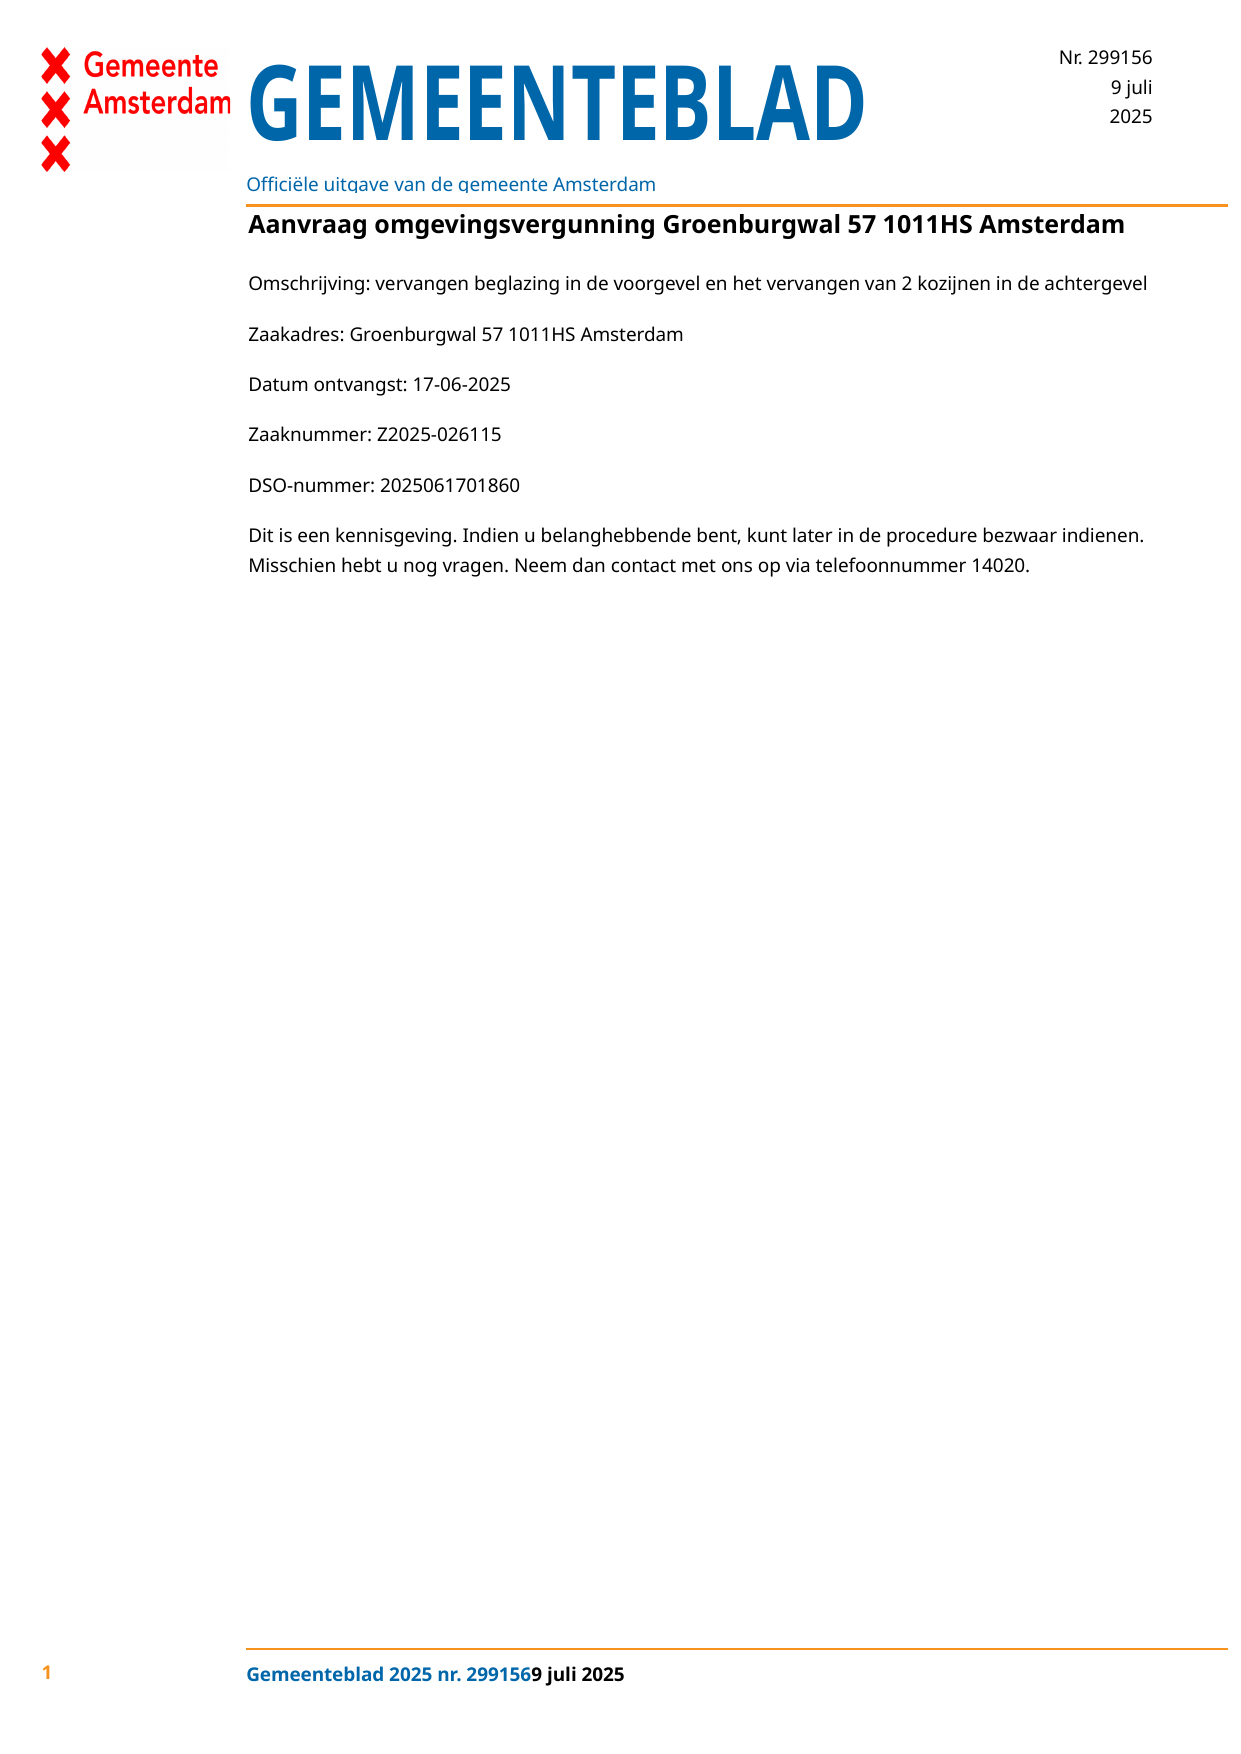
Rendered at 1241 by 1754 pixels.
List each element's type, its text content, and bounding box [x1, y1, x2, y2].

text Zaakadres: Groenburgwal 57 1011HS Amsterdam [248, 321, 1152, 346]
text Aanvraag omgevingsvergunning Groenburgwal 57 1011HS Amsterdam [248, 207, 1152, 241]
text Datum ontvangst: 17-06-2025 [248, 371, 1152, 397]
text Omschrijving: vervangen beglazing in de voorgevel en het vervangen van 2 kozijnen in de achtergevel [248, 270, 1152, 296]
text Zaaknummer: Z2025-026115 [248, 422, 1152, 447]
text Dit is een kennisgeving. Indien u belanghebbende bent, kunt later in de procedure bezwaar indienen. Misschien hebt u nog vragen. Neem dan contact met ons op via telefoonnummer 14020. [248, 522, 1152, 578]
picture [41, 47, 231, 172]
text DSO-nummer: 2025061701860 [248, 472, 1152, 498]
